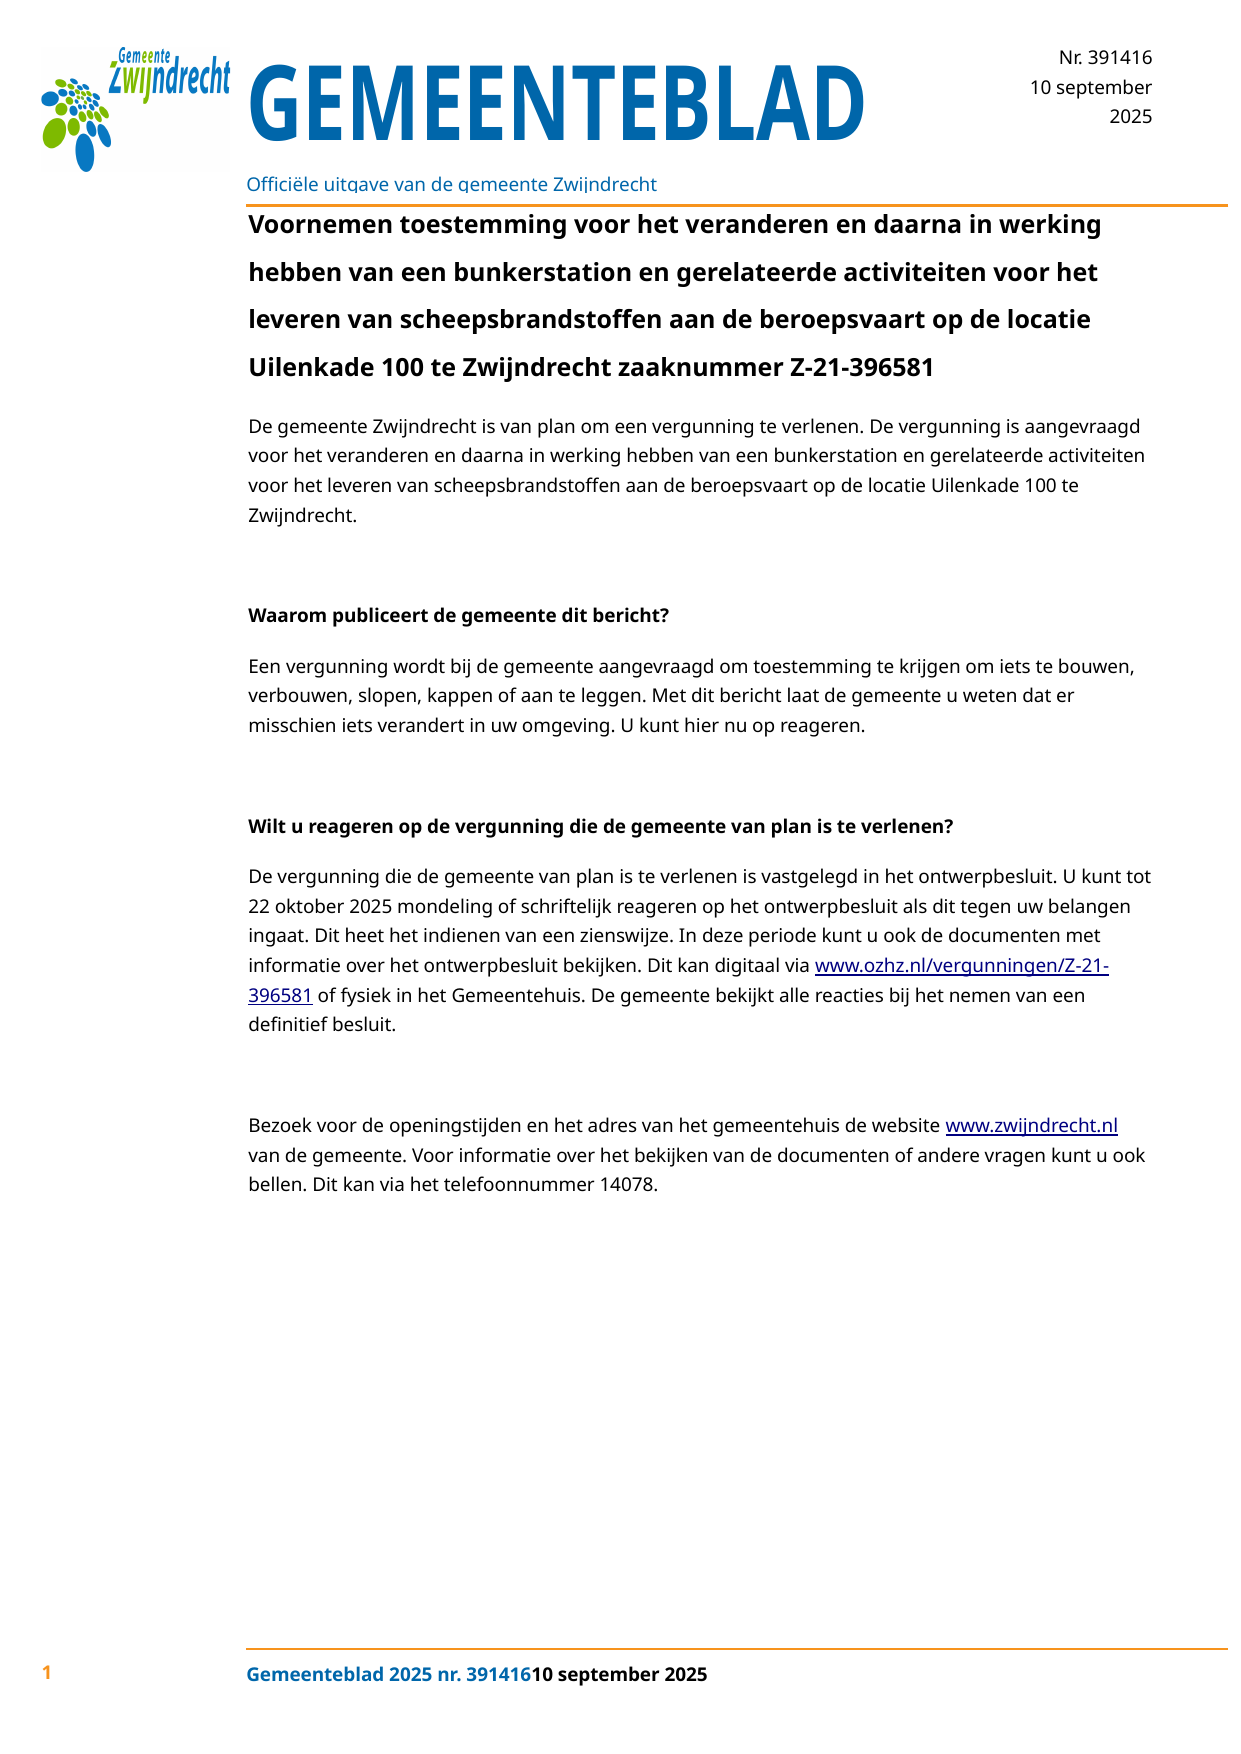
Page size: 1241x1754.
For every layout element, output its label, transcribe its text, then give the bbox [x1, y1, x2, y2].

text Bezoek voor de openingstijden en het adres van het gemeentehuis de website www.zwijndrecht.nl van de gemeente. Voor informatie over het bekijken van de documenten of andere vragen kunt u ook bellen. Dit kan via het telefoonnummer 14078. [248, 1112, 1152, 1197]
text De gemeente Zwijndrecht is van plan om een vergunning te verlenen. De vergunning is aangevraagd voor het veranderen en daarna in werking hebben van een bunkerstation en gerelateerde activiteiten voor het leveren van scheepsbrandstoffen aan de beroepsvaart op de locatie Uilenkade 100 te Zwijndrecht. [248, 413, 1152, 528]
text Voornemen toestemming voor het veranderen en daarna in werking hebben van een bunkerstation en gerelateerde activiteiten voor het leveren van scheepsbrandstoffen aan de beroepsvaart op de locatie Uilenkade 100 te Zwijndrecht zaaknummer Z-21-396581 [248, 207, 1152, 384]
text De vergunning die de gemeente van plan is te verlenen is vastgelegd in het ontwerpbesluit. U kunt tot 22 oktober 2025 mondeling of schriftelijk reageren op het ontwerpbesluit als dit tegen uw belangen ingaat. Dit heet het indienen van een zienswijze. In deze periode kunt u ook de documenten met informatie over het ontwerpbesluit bekijken. Dit kan digitaal via www.ozhz.nl/vergunningen/Z-21-396581 of fysiek in het Gemeentehuis. De gemeente bekijkt alle reacties bij het nemen van een definitief besluit. [248, 863, 1152, 1037]
text Wilt u reageren op de vergunning die de gemeente van plan is te verlenen? [248, 813, 1152, 839]
picture [41, 47, 231, 172]
text Waarom publiceert de gemeente dit bericht? [248, 603, 1152, 628]
text Een vergunning wordt bij de gemeente aangevraagd om toestemming te krijgen om iets te bouwen, verbouwen, slopen, kappen of aan te leggen. Met dit bericht laat de gemeente u weten dat er misschien iets verandert in uw omgeving. U kunt hier nu op reageren. [248, 653, 1152, 738]
